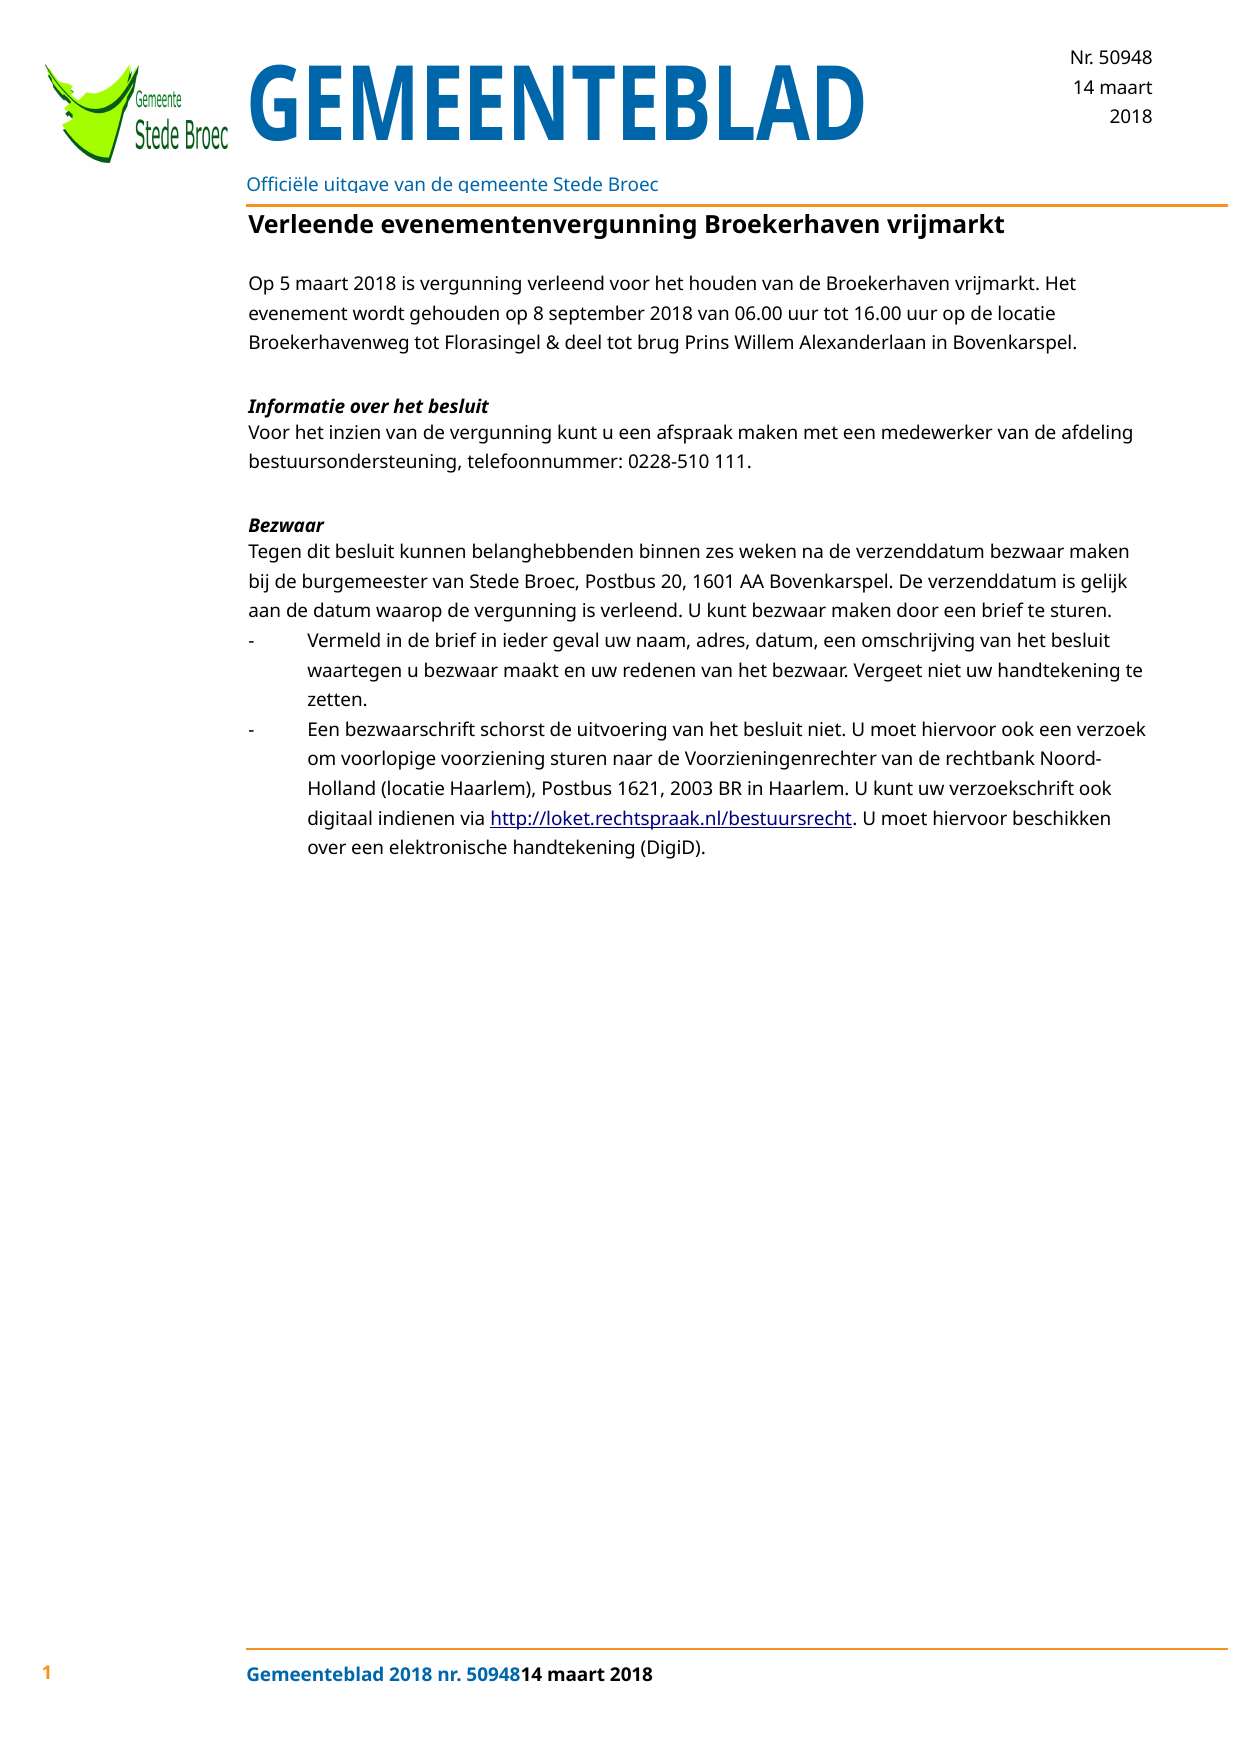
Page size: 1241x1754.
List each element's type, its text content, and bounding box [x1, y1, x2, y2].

text Tegen dit besluit kunnen belanghebbenden binnen zes weken na de verzenddatum bezwaar maken bij de burgemeester van Stede Broec, Postbus 20, 1601 AA Bovenkarspel. De verzenddatum is gelijk aan de datum waarop de vergunning is verleend. U kunt bezwaar maken door een brief te sturen. [248, 538, 1152, 623]
list Een bezwaarschrift schorst de uitvoering van het besluit niet. U moet hiervoor ook een verzoek om voorlopige voorziening sturen naar de Voorzieningenrechter van de rechtbank Noord-Holland (locatie Haarlem), Postbus 1621, 2003 BR in Haarlem. U kunt uw verzoekschrift ook digitaal indienen via http://loket.rechtspraak.nl/bestuursrecht. U moet hiervoor beschikken over een elektronische handtekening (DigiD). [248, 716, 1152, 860]
picture [41, 47, 231, 172]
list Vermeld in de brief in ieder geval uw naam, adres, datum, een omschrijving van het besluit waartegen u bezwaar maakt en uw redenen van het bezwaar. Vergeet niet uw handtekening te zetten. [248, 627, 1152, 712]
text Informatie over het besluit [248, 393, 1152, 419]
text Verleende evenementenvergunning Broekerhaven vrijmarkt [248, 207, 1152, 241]
text Bezwaar [248, 513, 1152, 538]
text Op 5 maart 2018 is vergunning verleend voor het houden van de Broekerhaven vrijmarkt. Het evenement wordt gehouden op 8 september 2018 van 06.00 uur tot 16.00 uur op de locatie Broekerhavenweg tot Florasingel & deel tot brug Prins Willem Alexanderlaan in Bovenkarspel. [248, 270, 1152, 355]
text Voor het inzien van de vergunning kunt u een afspraak maken met een medewerker van de afdeling bestuursondersteuning, telefoonnummer: 0228-510 111. [248, 419, 1152, 474]
